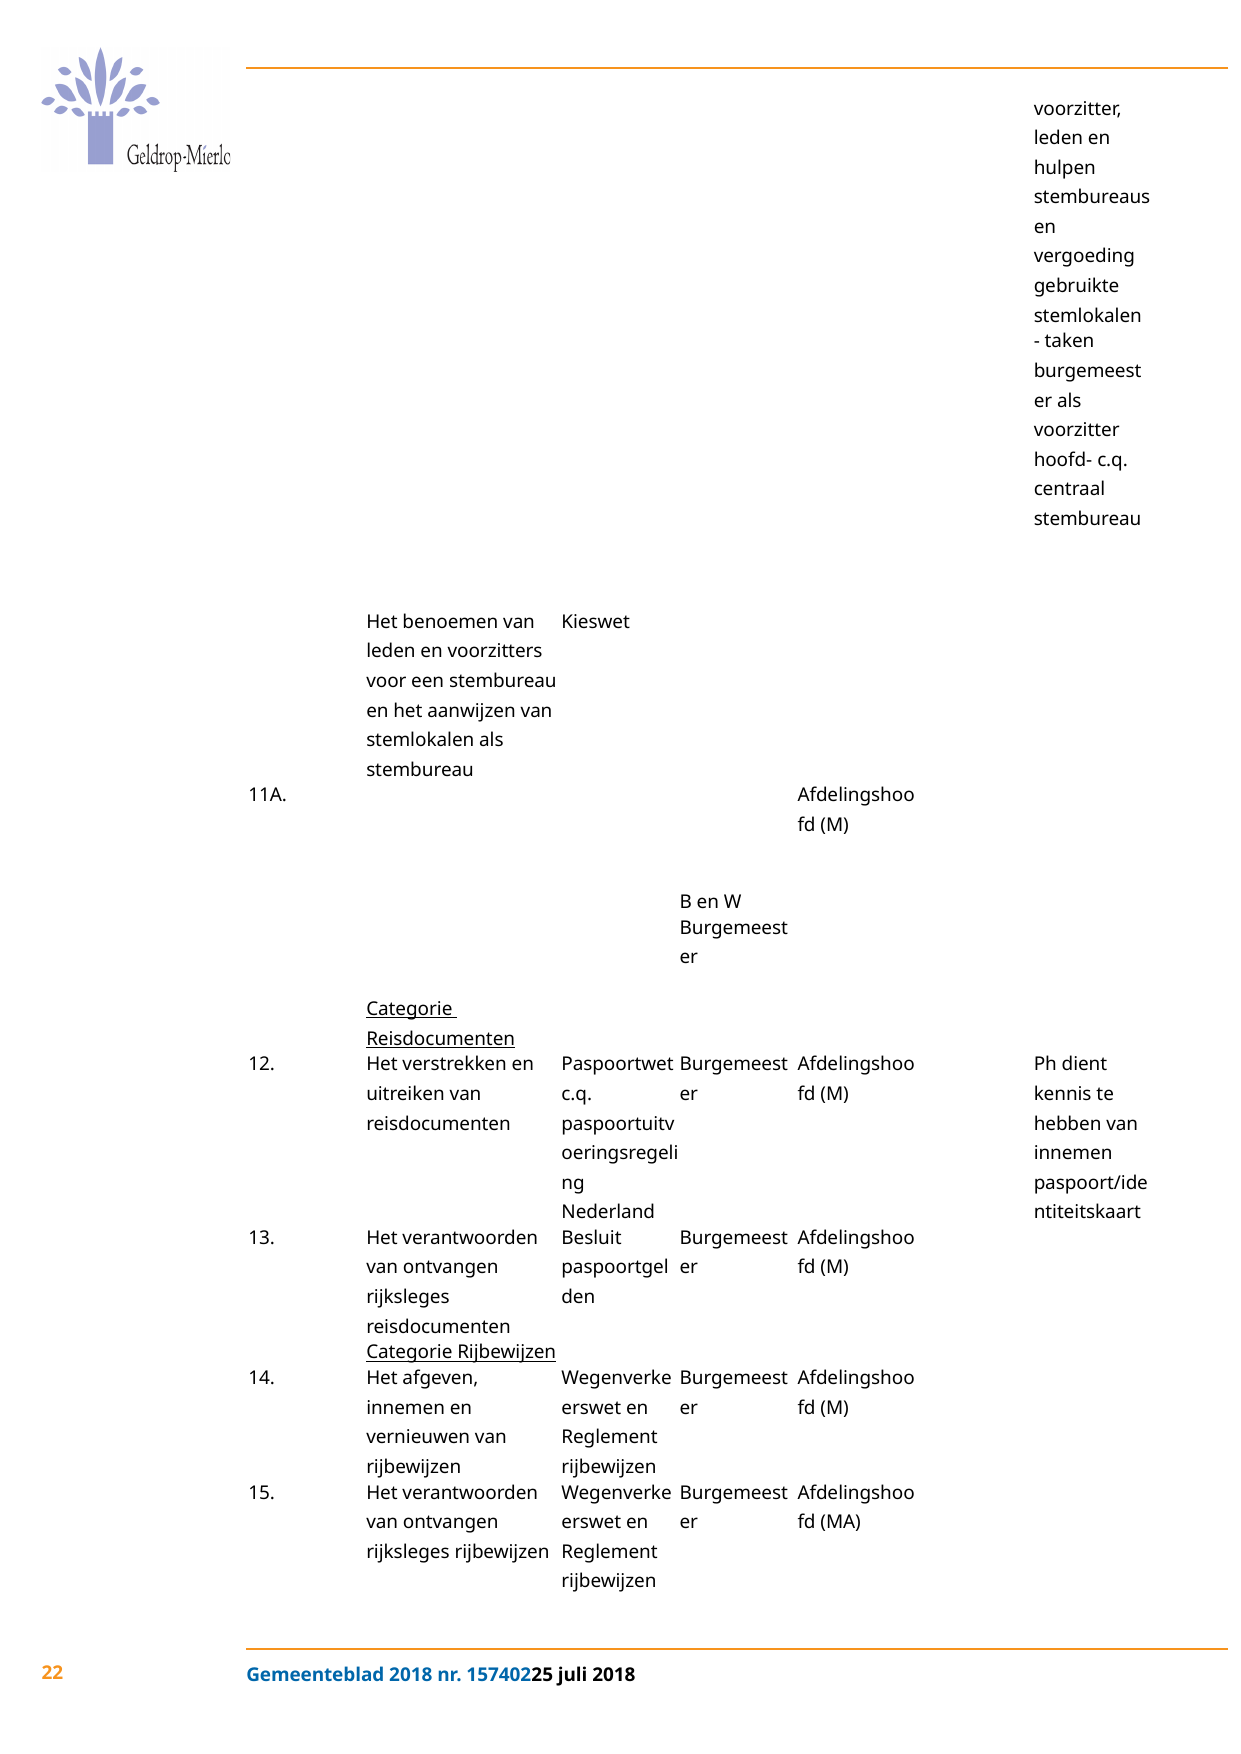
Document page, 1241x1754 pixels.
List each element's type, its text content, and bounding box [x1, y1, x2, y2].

table_cell Afdelingshoofd (MA) [797, 1479, 915, 1593]
table_cell [248, 995, 366, 1051]
table_cell Burgemeester [679, 914, 797, 969]
table_cell Burgemeester [679, 1224, 797, 1339]
table_cell [1034, 1364, 1152, 1479]
table_cell [797, 889, 915, 914]
table_cell [679, 557, 797, 582]
table_cell [915, 1224, 1033, 1339]
table_cell [915, 531, 1033, 557]
table_cell [248, 1339, 366, 1364]
table_cell [1034, 608, 1152, 782]
table_cell Het verantwoorden van ontvangen rijksleges rijbewijzen [366, 1479, 561, 1593]
table_cell voorzitter, leden en hulpen stembureaus en vergoeding gebruikte stemlokalen [1034, 95, 1152, 328]
table_cell [248, 557, 366, 582]
table_cell [679, 531, 797, 557]
table_cell Kieswet [561, 608, 679, 782]
table_cell [915, 970, 1033, 995]
table_cell [797, 531, 915, 557]
table_cell [561, 782, 679, 837]
table_cell [797, 95, 915, 328]
table_cell Paspoortwet c.q. paspoortuitvoeringsregeling Nederland [561, 1051, 679, 1224]
table_cell Burgemeester [679, 1051, 797, 1224]
table_cell Burgemeester [679, 1479, 797, 1593]
table_cell [561, 531, 679, 557]
table_cell [1034, 531, 1152, 557]
table_cell [561, 582, 679, 608]
table_cell [679, 995, 797, 1051]
table_cell Categorie Reisdocumenten [366, 995, 561, 1051]
table_cell [1034, 782, 1152, 837]
table_cell [915, 889, 1033, 914]
table_cell [915, 582, 1033, 608]
table_cell [366, 531, 561, 557]
table_cell [248, 328, 366, 531]
table_cell [797, 914, 915, 969]
table_cell 12. [248, 1051, 366, 1224]
table_cell [915, 914, 1033, 969]
table_cell Het verstrekken en uitreiken van reisdocumenten [366, 1051, 561, 1224]
table_cell [366, 914, 561, 969]
table_cell Afdelingshoofd (M) [797, 1364, 915, 1479]
table_cell [366, 889, 561, 914]
table_cell [797, 970, 915, 995]
table_cell [915, 328, 1033, 531]
table_cell 15. [248, 1479, 366, 1593]
table_cell [679, 837, 797, 863]
table_cell [561, 914, 679, 969]
table_cell [366, 557, 561, 582]
table_cell Afdelingshoofd (M) [797, 782, 915, 837]
table_cell [679, 782, 797, 837]
table_cell [366, 837, 561, 863]
table_cell [679, 863, 797, 888]
table_cell [1034, 914, 1152, 969]
table_cell [915, 1364, 1033, 1479]
table_cell [797, 863, 915, 888]
table_cell [679, 95, 797, 328]
table_cell [561, 863, 679, 888]
table_cell [1034, 995, 1152, 1051]
table_cell [797, 837, 915, 863]
table_cell Het benoemen van leden en voorzitters voor een stembureau en het aanwijzen van stemlokalen als stembureau [366, 608, 561, 782]
table_cell [248, 970, 366, 995]
table_cell Burgemeester [679, 1364, 797, 1479]
table_cell [366, 328, 561, 531]
table_cell [561, 1339, 679, 1364]
table_cell [248, 95, 366, 328]
table_cell [1034, 889, 1152, 914]
table_cell [1034, 863, 1152, 888]
table_cell [1034, 837, 1152, 863]
table_cell [561, 557, 679, 582]
table_cell [797, 1339, 915, 1364]
table_cell [1034, 557, 1152, 582]
table_cell Afdelingshoofd (M) [797, 1051, 915, 1224]
table_cell 14. [248, 1364, 366, 1479]
table_cell [248, 914, 366, 969]
table_cell [366, 782, 561, 837]
table_cell Afdelingshoofd (M) [797, 1224, 915, 1339]
table_cell [915, 608, 1033, 782]
table_cell [561, 837, 679, 863]
table_cell Het verantwoorden van ontvangen rijksleges reisdocumenten [366, 1224, 561, 1339]
table_cell [679, 328, 797, 531]
table_cell Wegenverkeerswet en Reglement rijbewijzen [561, 1364, 679, 1479]
table_cell [1034, 970, 1152, 995]
table_cell - taken burgemeester als voorzitter hoofd- c.q. centraal stembureau [1034, 328, 1152, 531]
picture [41, 47, 231, 172]
table_cell [248, 889, 366, 914]
table_cell [366, 863, 561, 888]
table_cell [248, 837, 366, 863]
table_cell [561, 95, 679, 328]
table_cell [366, 582, 561, 608]
table_cell [679, 970, 797, 995]
table_cell Categorie Rijbewijzen [366, 1339, 561, 1364]
table_cell [915, 95, 1033, 328]
table_cell [366, 970, 561, 995]
table_cell Ph dient kennis te hebben van innemen paspoort/identiteitskaart [1034, 1051, 1152, 1224]
table_cell [561, 995, 679, 1051]
table_cell Het afgeven, innemen en vernieuwen van rijbewijzen [366, 1364, 561, 1479]
table_cell [248, 608, 366, 782]
table_cell Besluit paspoortgelden [561, 1224, 679, 1339]
table_cell [915, 557, 1033, 582]
table_cell [915, 1339, 1033, 1364]
table_cell [248, 531, 366, 557]
table_cell [679, 582, 797, 608]
table_cell [1034, 1479, 1152, 1593]
table_cell [915, 863, 1033, 888]
table_cell 11A. [248, 782, 366, 837]
table_cell [915, 1051, 1033, 1224]
table_cell [797, 582, 915, 608]
table_cell [366, 95, 561, 328]
table_cell [915, 782, 1033, 837]
table_cell [248, 582, 366, 608]
table_cell [915, 995, 1033, 1051]
table_cell [679, 1339, 797, 1364]
table_cell [797, 328, 915, 531]
table_cell [1034, 1224, 1152, 1339]
table_cell [248, 863, 366, 888]
table_cell [797, 995, 915, 1051]
table_cell Wegenverkeerswet en Reglement rijbewijzen [561, 1479, 679, 1593]
table_cell [561, 328, 679, 531]
table_cell 13. [248, 1224, 366, 1339]
table_cell [915, 1479, 1033, 1593]
table_cell [561, 970, 679, 995]
table_cell [679, 608, 797, 782]
table_cell [1034, 1339, 1152, 1364]
table_cell [797, 608, 915, 782]
table_cell [1034, 582, 1152, 608]
table_cell [915, 837, 1033, 863]
table_cell [561, 889, 679, 914]
table_cell B en W [679, 889, 797, 914]
table_cell [797, 557, 915, 582]
